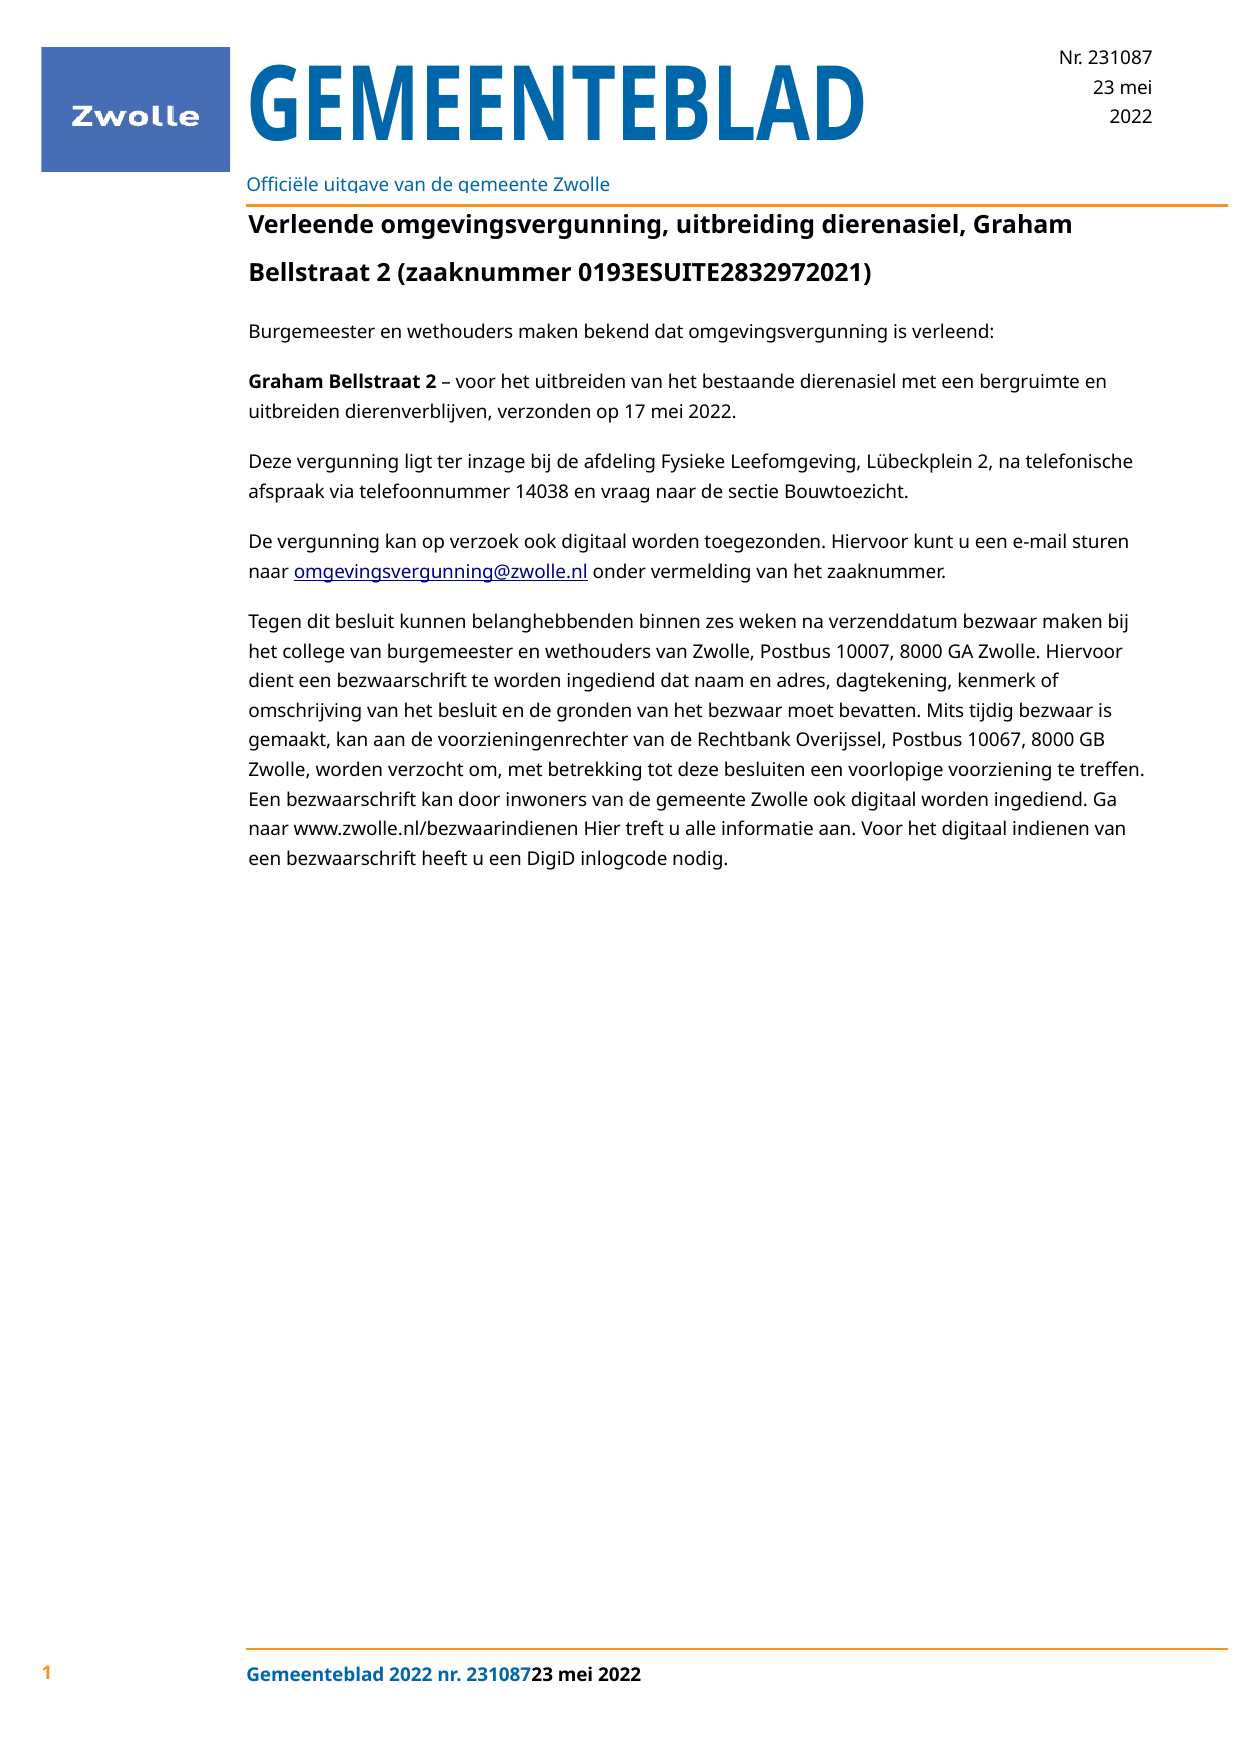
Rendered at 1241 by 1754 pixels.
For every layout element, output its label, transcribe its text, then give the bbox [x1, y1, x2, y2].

picture [41, 47, 231, 172]
text Graham Bellstraat 2 – voor het uitbreiden van het bestaande dierenasiel met een bergruimte en uitbreiden dierenverblijven, verzonden op 17 mei 2022. [248, 368, 1152, 424]
text Tegen dit besluit kunnen belanghebbenden binnen zes weken na verzenddatum bezwaar maken bij het college van burgemeester en wethouders van Zwolle, Postbus 10007, 8000 GA Zwolle. Hiervoor dient een bezwaarschrift te worden ingediend dat naam en adres, dagtekening, kenmerk of omschrijving van het besluit en de gronden van het bezwaar moet bevatten. Mits tijdig bezwaar is gemaakt, kan aan de voorzieningenrechter van de Rechtbank Overijssel, Postbus 10067, 8000 GB Zwolle, worden verzocht om, met betrekking tot deze besluiten een voorlopige voorziening te treffen. Een bezwaarschrift kan door inwoners van de gemeente Zwolle ook digitaal worden ingediend. Ga naar www.zwolle.nl/bezwaarindienen Hier treft u alle informatie aan. Voor het digitaal indienen van een bezwaarschrift heeft u een DigiD inlogcode nodig. [248, 608, 1152, 871]
text Deze vergunning ligt ter inzage bij de afdeling Fysieke Leefomgeving, Lübeckplein 2, na telefonische afspraak via telefoonnummer 14038 en vraag naar de sectie Bouwtoezicht. [248, 448, 1152, 504]
text De vergunning kan op verzoek ook digitaal worden toegezonden. Hiervoor kunt u een e-mail sturen naar omgevingsvergunning@zwolle.nl onder vermelding van het zaaknummer. [248, 528, 1152, 584]
text Verleende omgevingsvergunning, uitbreiding dierenasiel, Graham Bellstraat 2 (zaaknummer 0193ESUITE2832972021) [248, 207, 1152, 288]
text Burgemeester en wethouders maken bekend dat omgevingsvergunning is verleend: [248, 318, 1152, 344]
